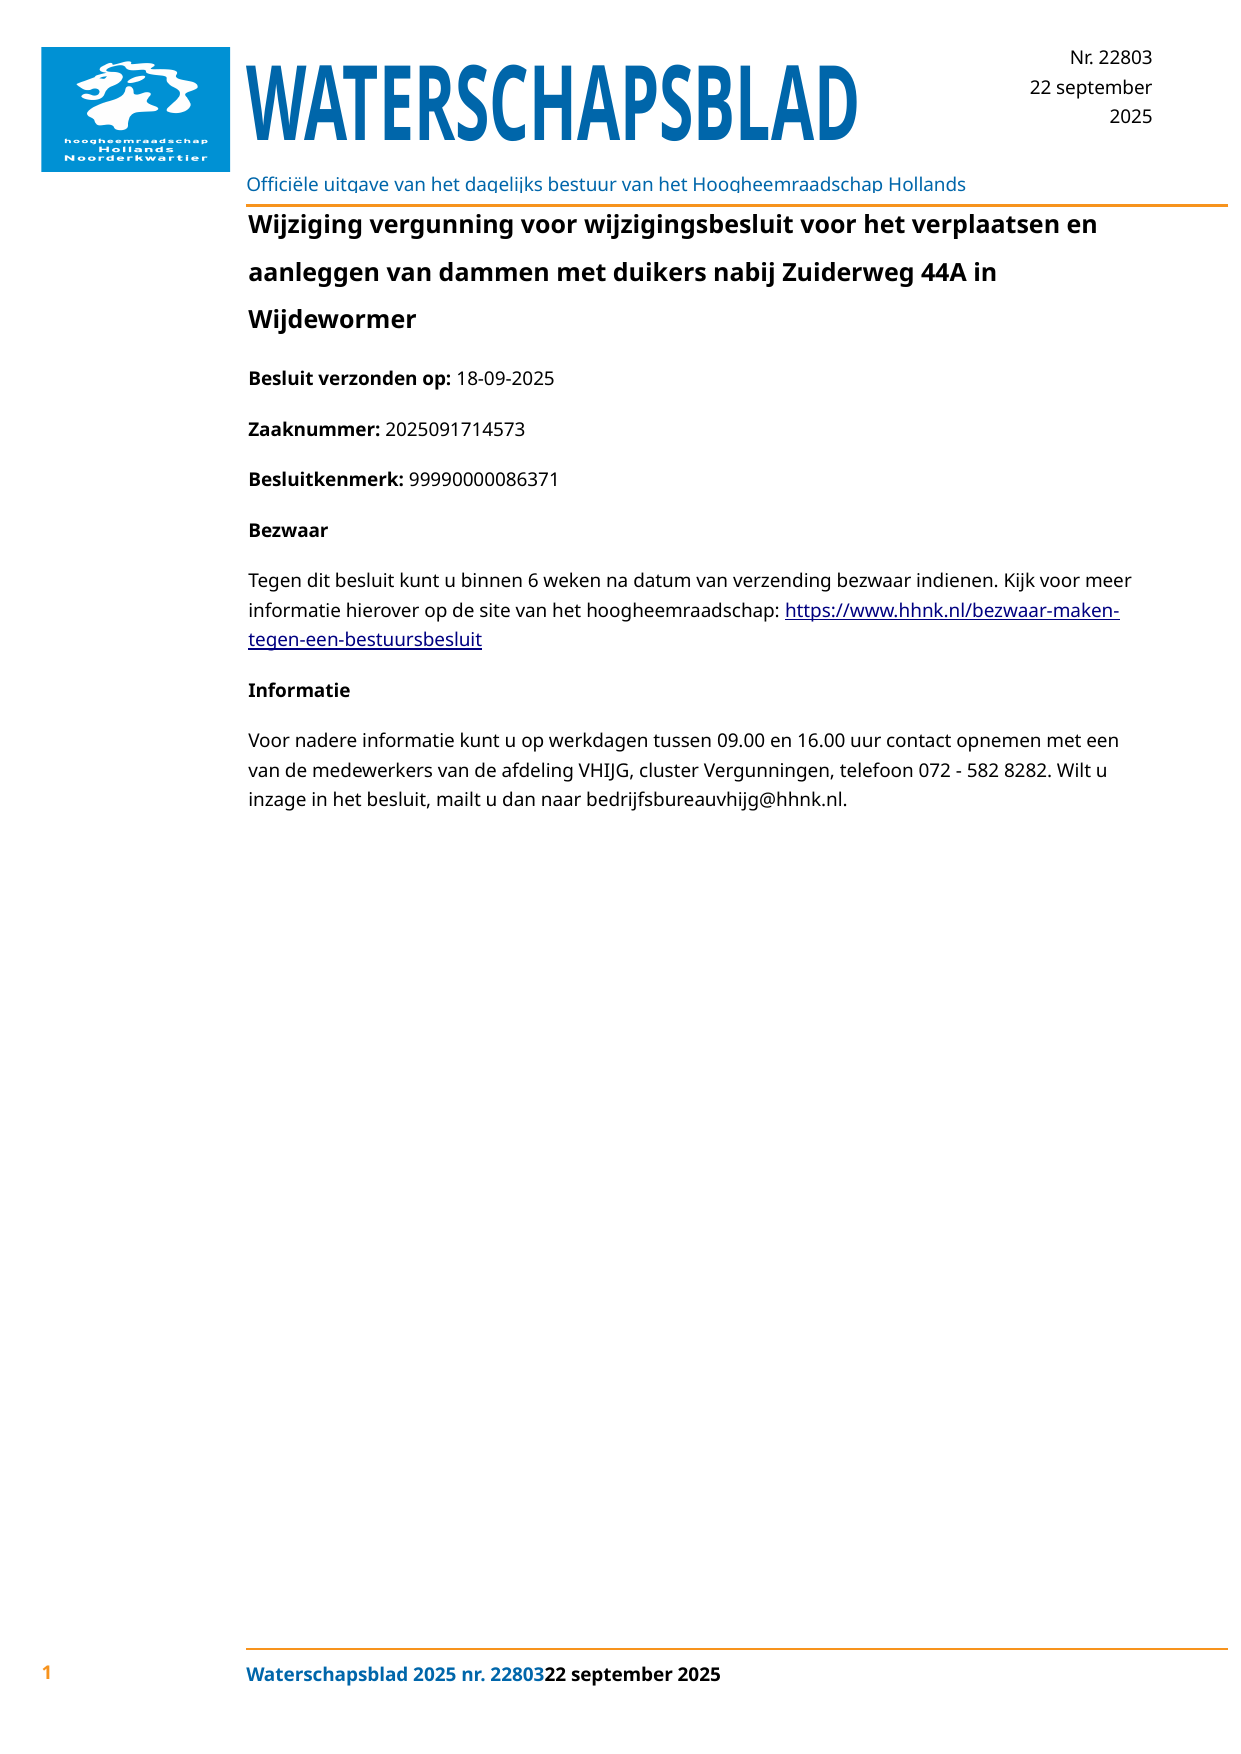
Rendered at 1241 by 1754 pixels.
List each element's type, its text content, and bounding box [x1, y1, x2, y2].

picture [88, 87, 157, 130]
text Wijziging vergunning voor wijzigingsbesluit voor het verplaatsen en aanleggen van dammen met duikers nabij Zuiderweg 44A in Wijdewormer [248, 207, 1152, 336]
text Voor nadere informatie kunt u op werkdagen tussen 09.00 en 16.00 uur contact opnemen met een van de medewerkers van de afdeling VHIJG, cluster Vergunningen, telefoon 072 - 582 8282. Wilt u inzage in het besluit, mailt u dan naar bedrijfsbureauvhijg@hhnk.nl. [248, 727, 1152, 812]
text Tegen dit besluit kunt u binnen 6 weken na datum van verzending bezwaar indienen. Kijk voor meer informatie hierover op de site van het hoogheemraadschap: https://www.hhnk.nl/bezwaar-maken-tegen-een-bestuursbesluit [248, 567, 1152, 652]
picture [78, 64, 122, 99]
picture [118, 62, 197, 112]
text Besluit verzonden op: 18-09-2025 [248, 366, 1152, 391]
picture [129, 76, 144, 82]
text Bezwaar [248, 517, 1152, 542]
text Besluitkenmerk: 99990000086371 [248, 466, 1152, 492]
text Zaaknummer: 2025091714573 [248, 416, 1152, 442]
text Informatie [248, 677, 1152, 702]
